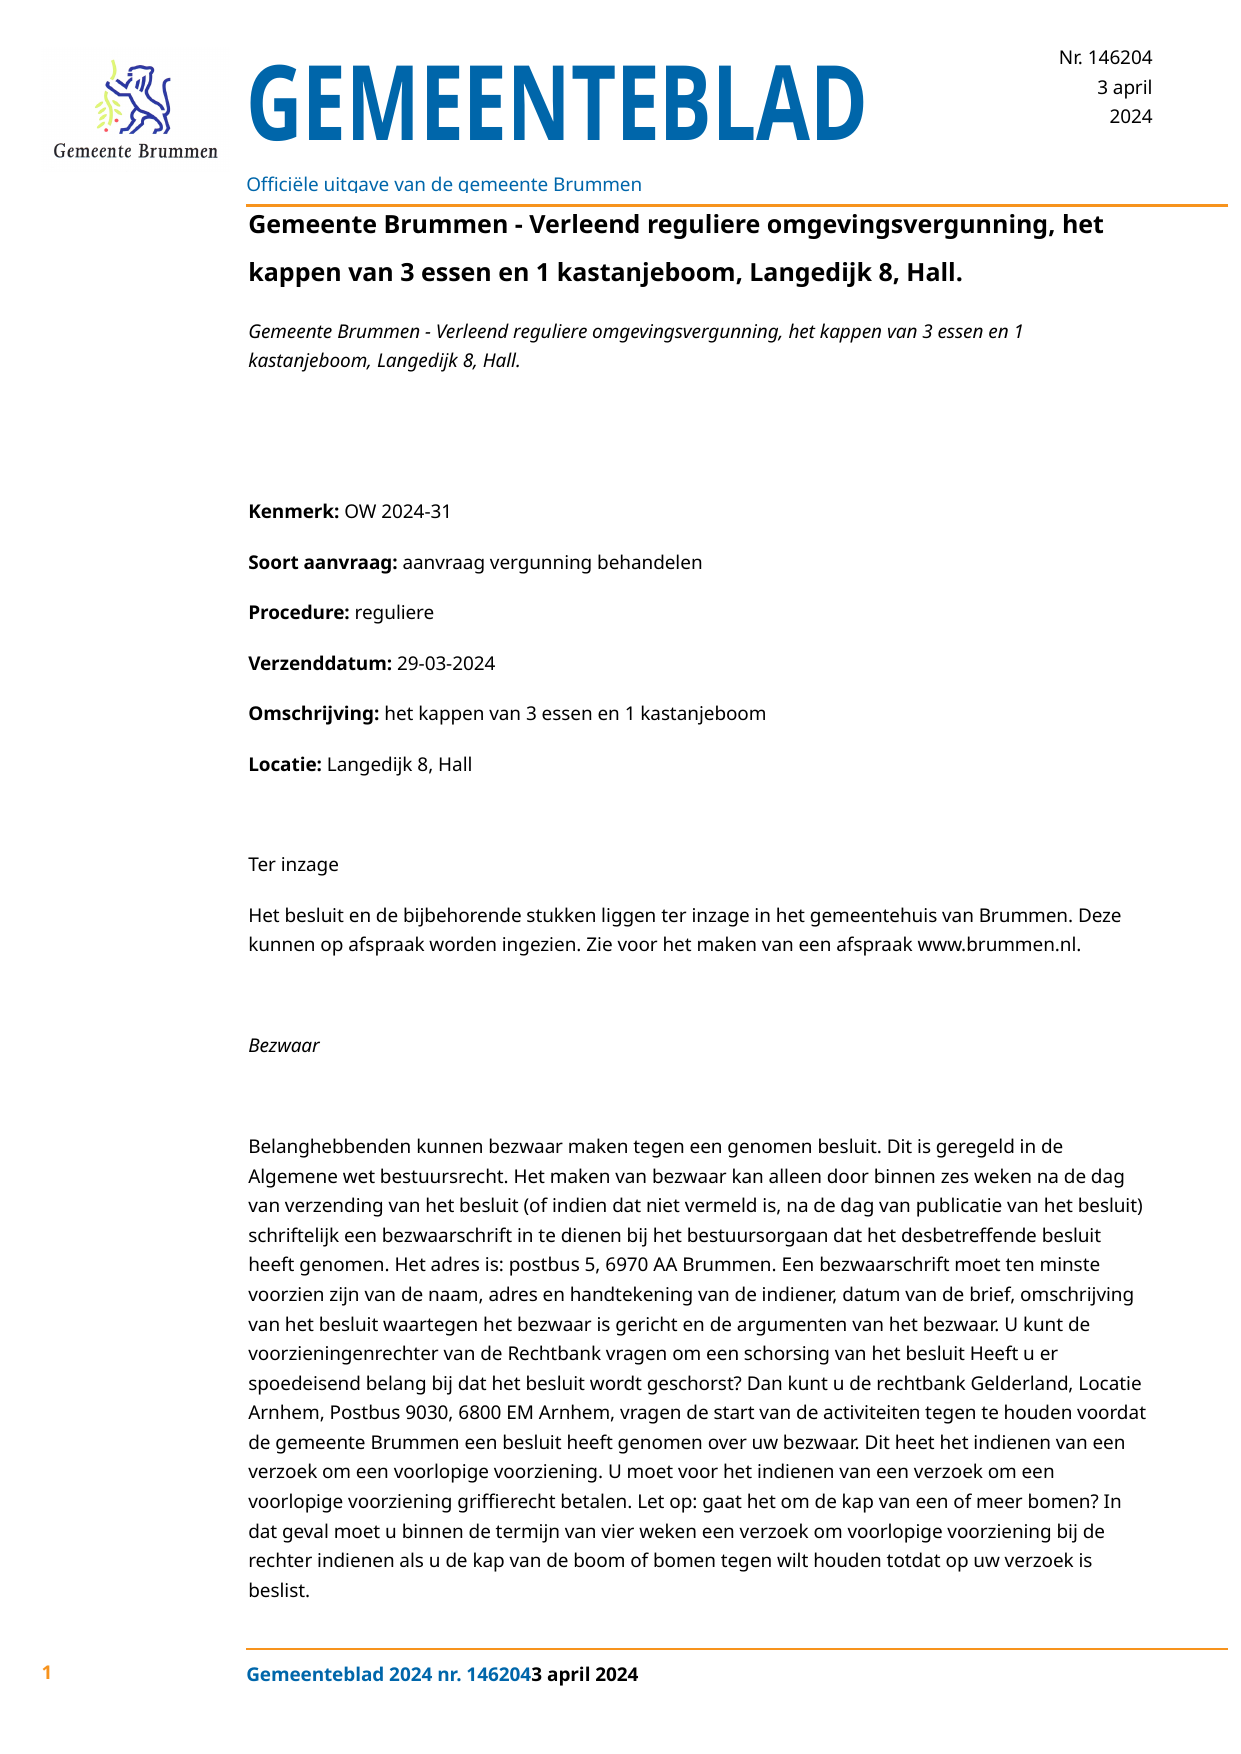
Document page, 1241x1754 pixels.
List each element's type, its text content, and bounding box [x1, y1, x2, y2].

text Locatie: Langedijk 8, Hall [248, 751, 1152, 777]
picture [41, 47, 231, 172]
text Bezwaar [248, 1032, 1152, 1058]
text Omschrijving: het kappen van 3 essen en 1 kastanjeboom [248, 700, 1152, 726]
text Verzenddatum: 29-03-2024 [248, 650, 1152, 676]
text Ter inzage [248, 852, 1152, 877]
text Kenmerk: OW 2024-31 [248, 499, 1152, 524]
text Het besluit en de bijbehorende stukken liggen ter inzage in het gemeentehuis van Brummen. Deze kunnen op afspraak worden ingezien. Zie voor het maken van een afspraak www.brummen.nl. [248, 902, 1152, 957]
text Soort aanvraag: aanvraag vergunning behandelen [248, 549, 1152, 575]
text Belanghebbenden kunnen bezwaar maken tegen een genomen besluit. Dit is geregeld in de Algemene wet bestuursrecht. Het maken van bezwaar kan alleen door binnen zes weken na de dag van verzending van het besluit (of indien dat niet vermeld is, na de dag van publicatie van het besluit) schriftelijk een bezwaarschrift in te dienen bij het bestuursorgaan dat het desbetreffende besluit heeft genomen. Het adres is: postbus 5, 6970 AA Brummen. Een bezwaarschrift moet ten minste voorzien zijn van de naam, adres en handtekening van de indiener, datum van de brief, omschrijving van het besluit waartegen het bezwaar is gericht en de argumenten van het bezwaar. U kunt de voorzieningenrechter van de Rechtbank vragen om een schorsing van het besluit Heeft u er spoedeisend belang bij dat het besluit wordt geschorst? Dan kunt u de rechtbank Gelderland, Locatie Arnhem, Postbus 9030, 6800 EM Arnhem, vragen de start van de activiteiten tegen te houden voordat de gemeente Brummen een besluit heeft genomen over uw bezwaar. Dit heet het indienen van een verzoek om een voorlopige voorziening. U moet voor het indienen van een verzoek om een voorlopige voorziening griffierecht betalen. Let op: gaat het om de kap van een of meer bomen? In dat geval moet u binnen de termijn van vier weken een verzoek om voorlopige voorziening bij de rechter indienen als u de kap van de boom of bomen tegen wilt houden totdat op uw verzoek is beslist. [248, 1133, 1152, 1603]
text Gemeente Brummen - Verleend reguliere omgevingsvergunning, het kappen van 3 essen en 1 kastanjeboom, Langedijk 8, Hall. [248, 207, 1152, 288]
text Gemeente Brummen - Verleend reguliere omgevingsvergunning, het kappen van 3 essen en 1 kastanjeboom, Langedijk 8, Hall. [248, 318, 1152, 373]
text Procedure: reguliere [248, 599, 1152, 625]
